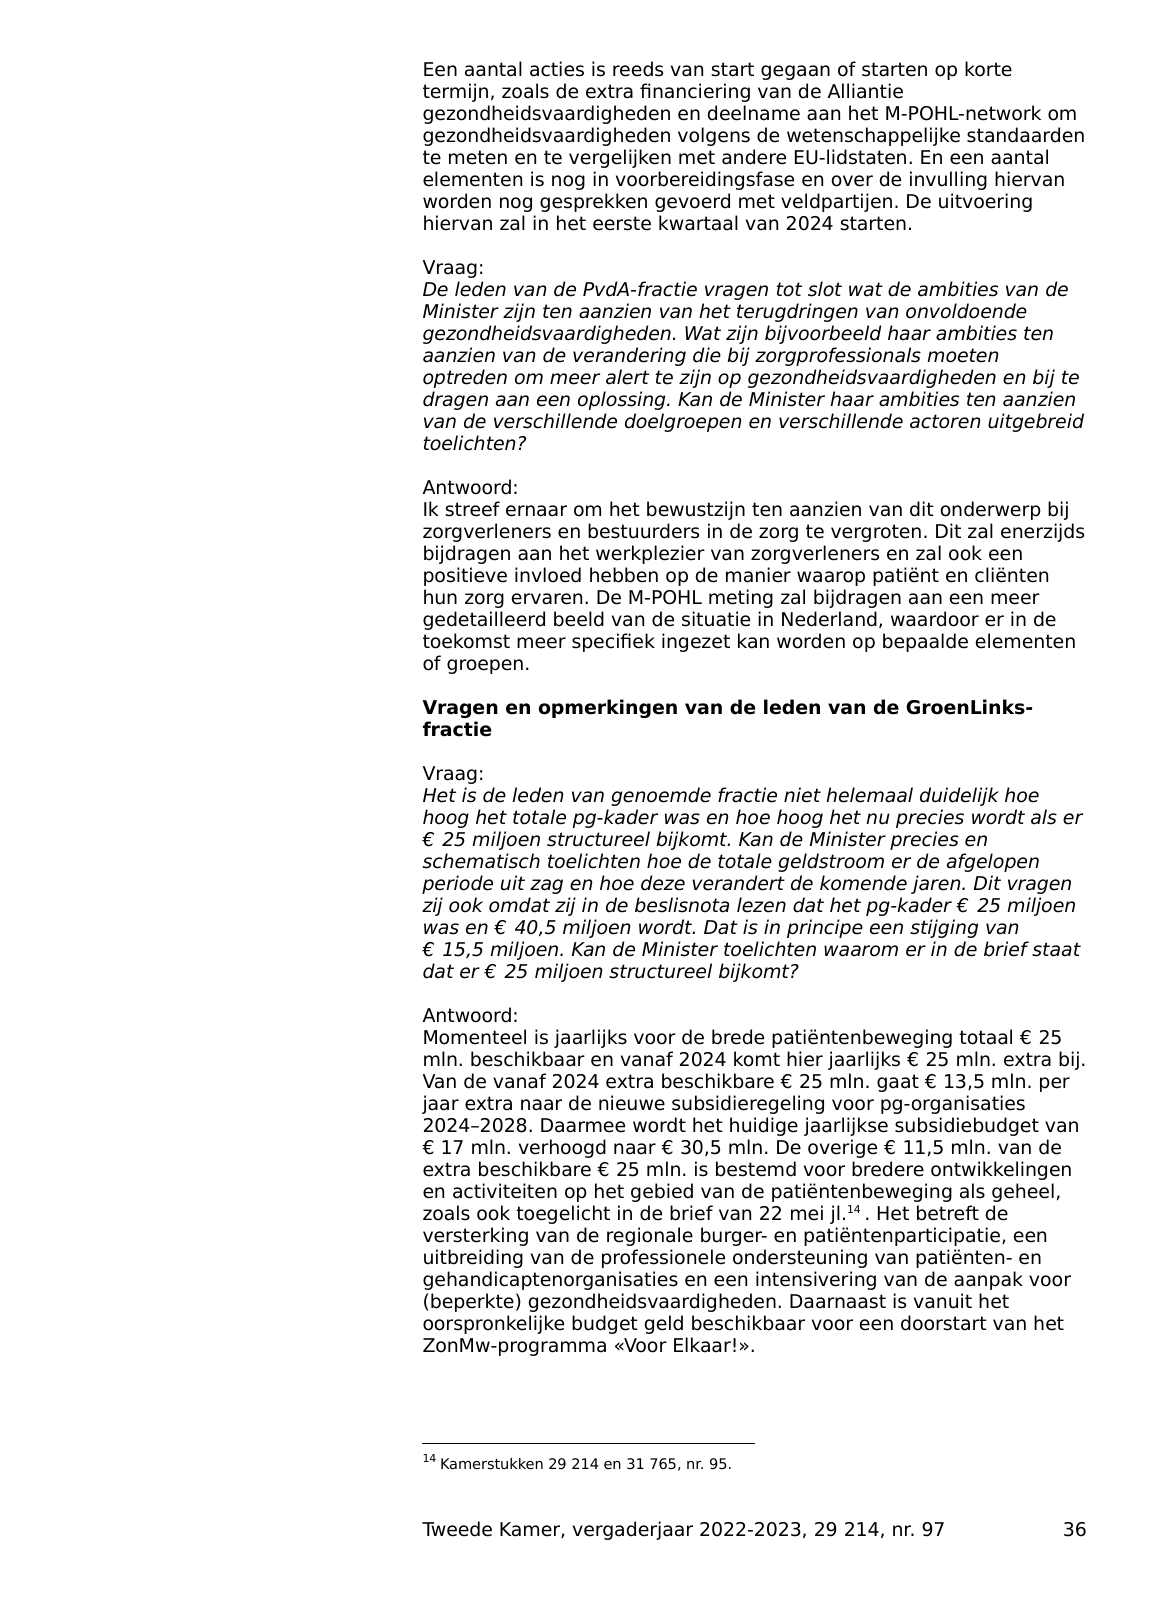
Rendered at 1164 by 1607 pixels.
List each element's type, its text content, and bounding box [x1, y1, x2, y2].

text Het is de leden van genoemde fractie niet helemaal duidelijk hoe hoog het totale pg-kader was en hoe hoog het nu precies wordt als er € 25 miljoen structureel bijkomt. Kan de Minister precies en schematisch toelichten hoe de totale geldstroom er de afgelopen periode uit zag en hoe deze verandert de komende jaren. Dit vragen zij ook omdat zij in de beslisnota lezen dat het pg-kader € 25 miljoen was en € 40,5 miljoen wordt. Dat is in principe een stijging van € 15,5 miljoen. Kan de Minister toelichten waarom er in de brief staat dat er € 25 miljoen structureel bijkomt? [422, 785, 1087, 983]
text Momenteel is jaarlijks voor de brede patiëntenbeweging totaal € 25 mln. beschikbaar en vanaf 2024 komt hier jaarlijks € 25 mln. extra bij. Van de vanaf 2024 extra beschikbare € 25 mln. gaat € 13,5 mln. per jaar extra naar de nieuwe subsidieregeling voor pg-organisaties 2024–2028. Daarmee wordt het huidige jaarlijkse subsidiebudget van € 17 mln. verhoogd naar € 30,5 mln. De overige € 11,5 mln. van de extra beschikbare € 25 mln. is bestemd voor bredere ontwikkelingen en activiteiten op het gebied van de patiëntenbeweging als geheel, zoals ook toegelicht in de brief van 22 mei jl.. Het betreft de versterking van de regionale burger- en patiëntenparticipatie, een uitbreiding van de professionele ondersteuning van patiënten- en gehandicaptenorganisaties en een intensivering van de aanpak voor (beperkte) gezondheidsvaardigheden. Daarnaast is vanuit het oorspronkelijke budget geld beschikbaar voor een doorstart van het ZonMw-programma «Voor Elkaar!». [422, 1027, 1087, 1357]
subtitle Vragen en opmerkingen van de leden van de GroenLinks-fractie [422, 697, 1087, 741]
text Antwoord: [422, 1005, 1087, 1027]
text Vraag: [422, 763, 1087, 785]
text Ik streef ernaar om het bewustzijn ten aanzien van dit onderwerp bij zorgverleners en bestuurders in de zorg te vergroten. Dit zal enerzijds bijdragen aan het werkplezier van zorgverleners en zal ook een positieve invloed hebben op de manier waarop patiënt en cliënten hun zorg ervaren. De M-POHL meting zal bijdragen aan een meer gedetailleerd beeld van de situatie in Nederland, waardoor er in de toekomst meer specifiek ingezet kan worden op bepaalde elementen of groepen. [422, 499, 1087, 675]
text Vraag: [422, 257, 1087, 279]
text De leden van de PvdA-fractie vragen tot slot wat de ambities van de Minister zijn ten aanzien van het terugdringen van onvoldoende gezondheidsvaardigheden. Wat zijn bijvoorbeeld haar ambities ten aanzien van de verandering die bij zorgprofessionals moeten optreden om meer alert te zijn op gezondheidsvaardigheden en bij te dragen aan een oplossing. Kan de Minister haar ambities ten aanzien van de verschillende doelgroepen en verschillende actoren uitgebreid toelichten? [422, 279, 1087, 455]
text Antwoord: [422, 477, 1087, 499]
text Een aantal acties is reeds van start gegaan of starten op korte termijn, zoals de extra financiering van de Alliantie gezondheidsvaardigheden en deelname aan het M-POHL-network om gezondheidsvaardigheden volgens de wetenschappelijke standaarden te meten en te vergelijken met andere EU-lidstaten. En een aantal elementen is nog in voorbereidingsfase en over de invulling hiervan worden nog gesprekken gevoerd met veldpartijen. De uitvoering hiervan zal in het eerste kwartaal van 2024 starten. [422, 59, 1087, 235]
text Kamerstukken 29 214 en 31 765, nr. 95. [422, 1452, 1087, 1474]
